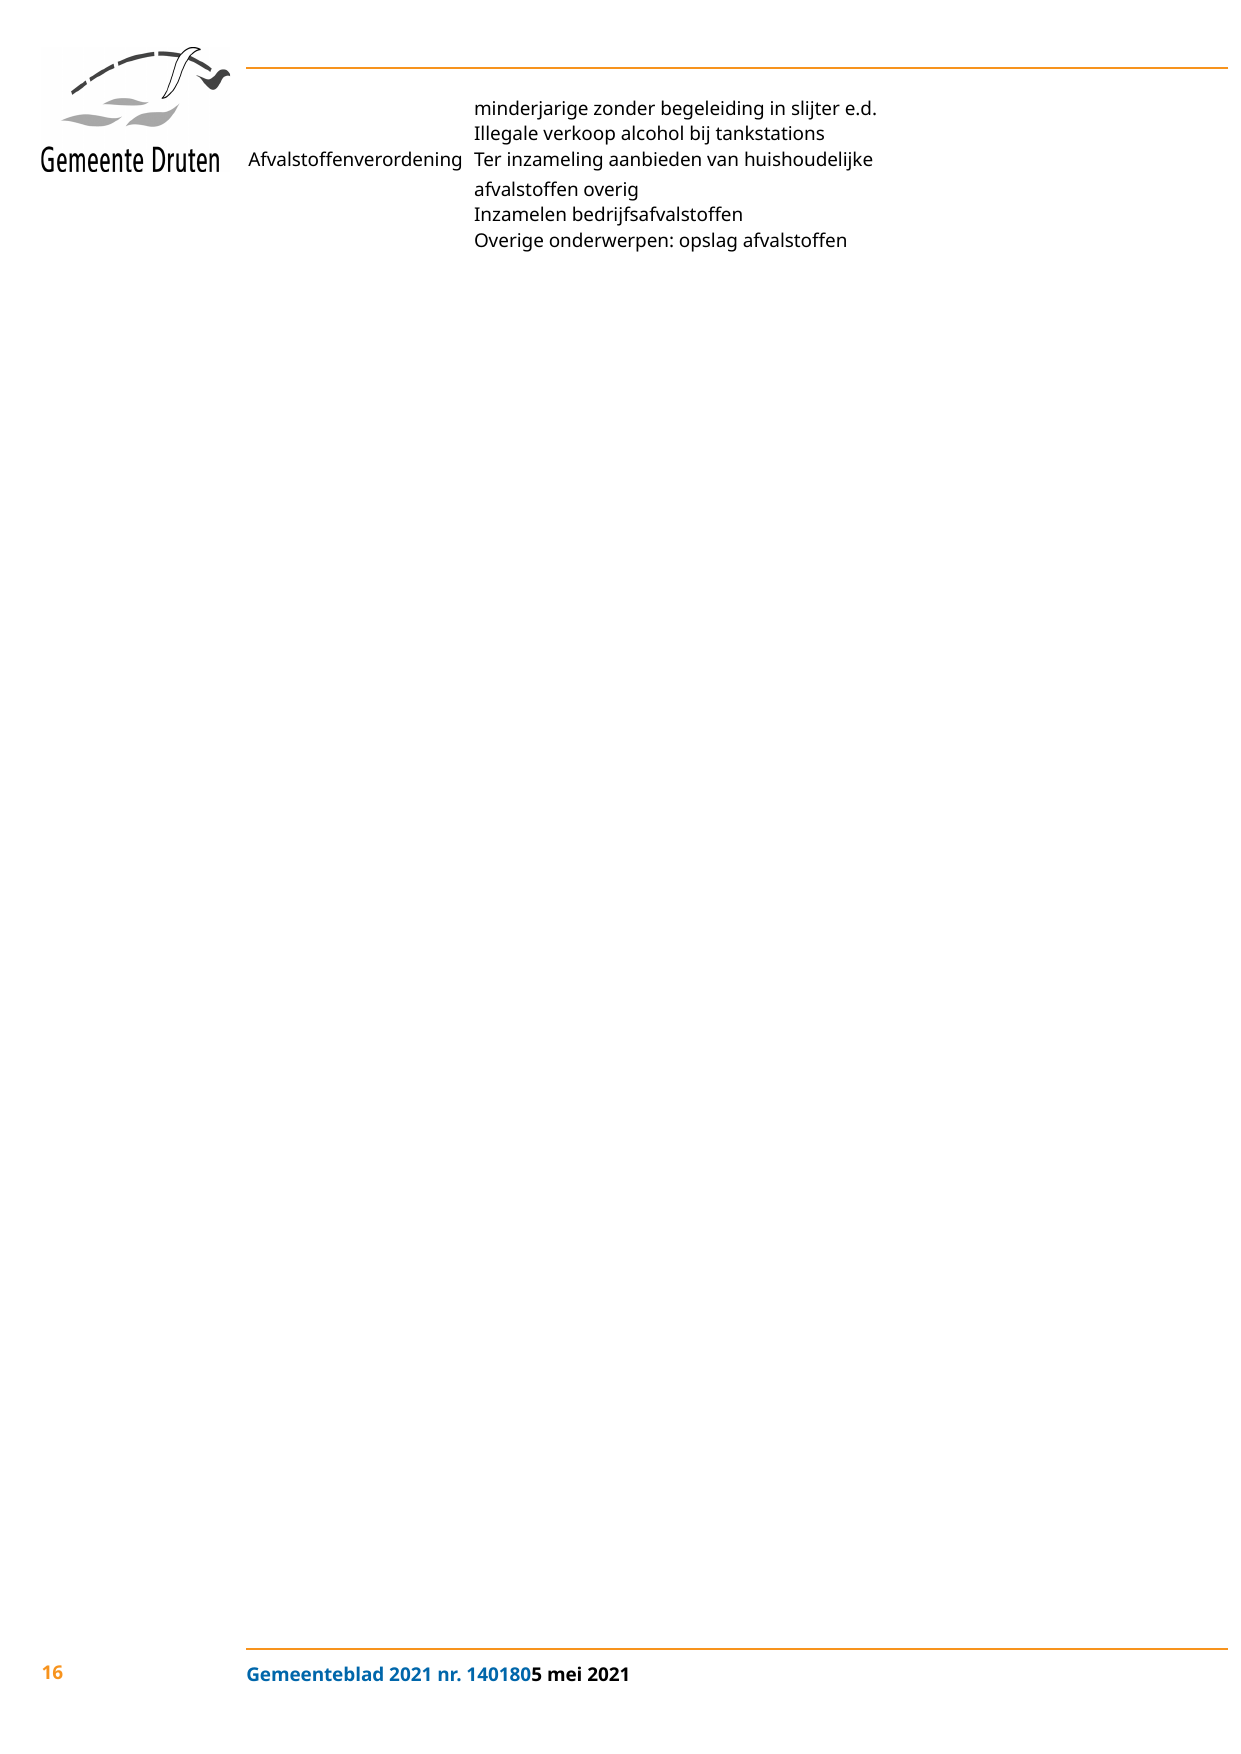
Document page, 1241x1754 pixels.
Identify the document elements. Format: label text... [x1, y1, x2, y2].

table_cell Inzamelen bedrijfsafvalstoffen [474, 202, 926, 227]
picture [41, 47, 231, 172]
table_cell [926, 227, 1152, 253]
table_cell [926, 121, 1152, 146]
table_cell minderjarige zonder begeleiding in slijter e.d. [474, 95, 926, 121]
table_cell Ter inzameling aanbieden van huishoudelijke afvalstoffen overig [474, 146, 926, 202]
table_cell [926, 95, 1152, 121]
table_cell Afvalstoffenverordening [248, 146, 474, 253]
table_cell Illegale verkoop alcohol bij tankstations [474, 121, 926, 146]
table_cell [248, 95, 474, 146]
table_cell Overige onderwerpen: opslag afvalstoffen [474, 227, 926, 253]
table_cell [926, 146, 1152, 202]
table_cell [926, 202, 1152, 227]
